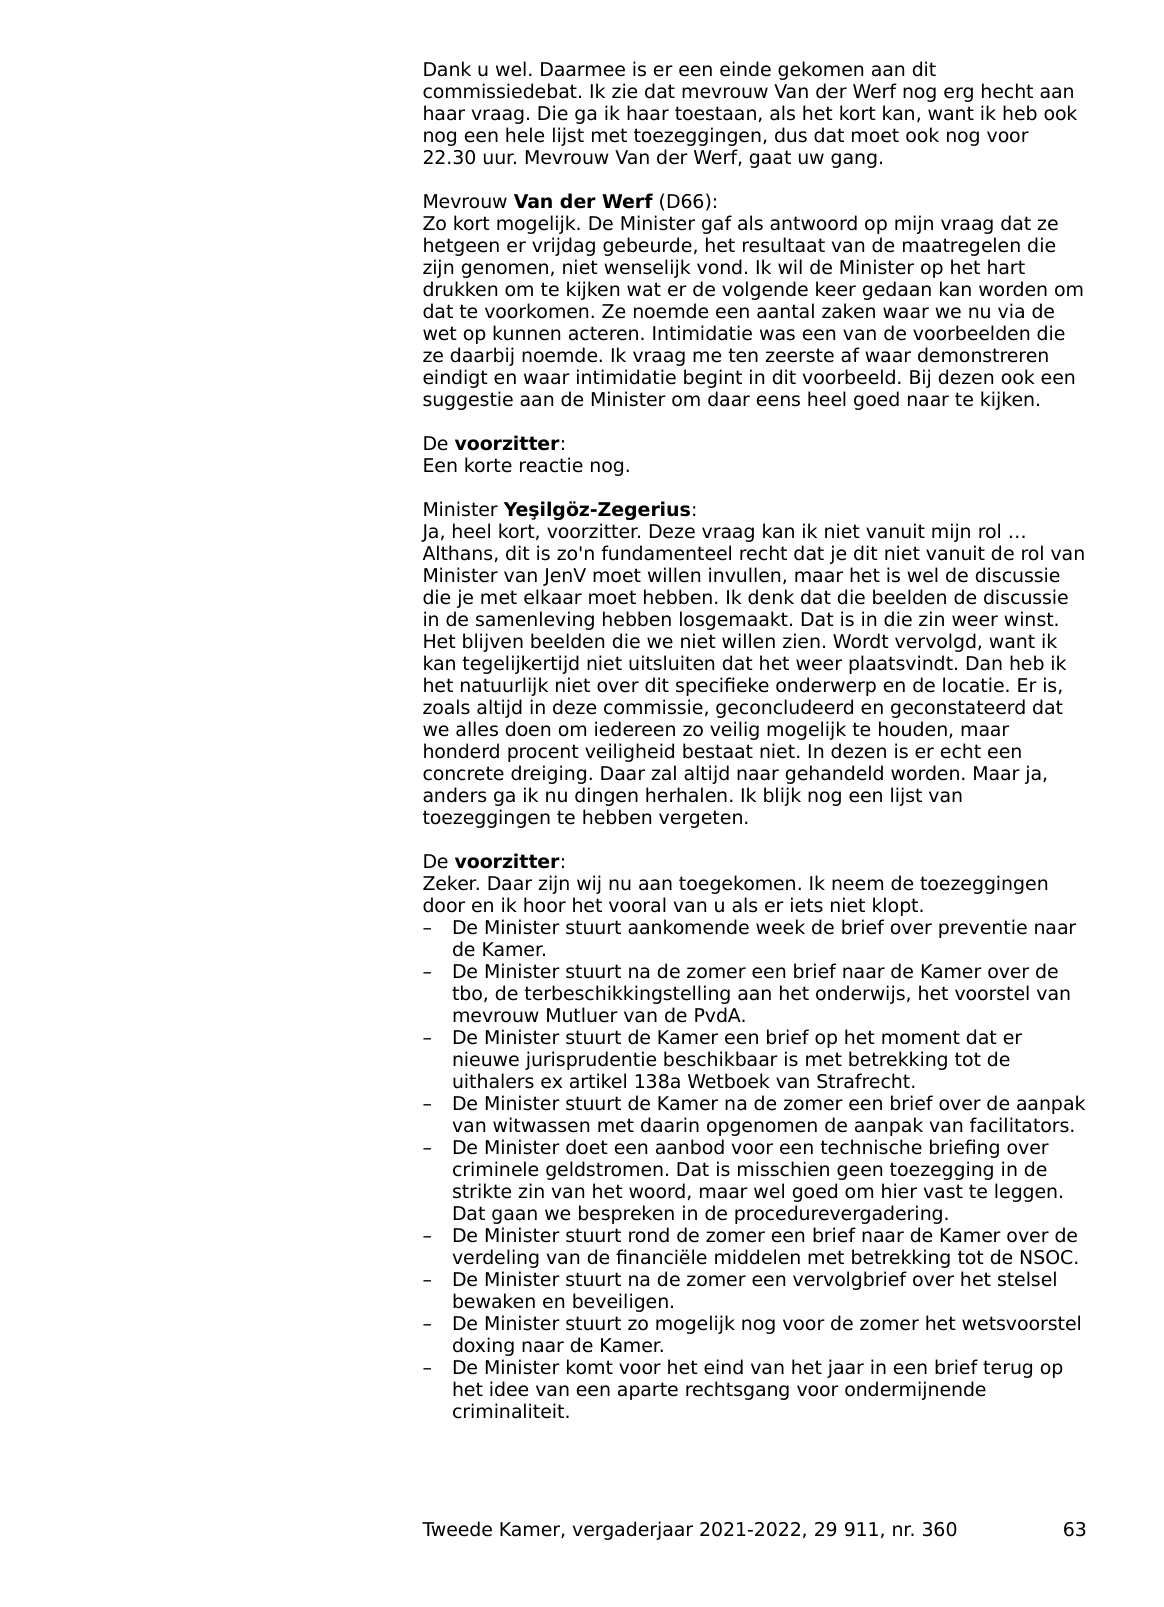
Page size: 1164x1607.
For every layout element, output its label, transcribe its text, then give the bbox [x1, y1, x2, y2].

text Ja, heel kort, voorzitter. Deze vraag kan ik niet vanuit mijn rol … Althans, dit is zo'n fundamenteel recht dat je dit niet vanuit de rol van Minister van JenV moet willen invullen, maar het is wel de discussie die je met elkaar moet hebben. Ik denk dat die beelden de discussie in de samenleving hebben losgemaakt. Dat is in die zin weer winst. Het blijven beelden die we niet willen zien. Wordt vervolgd, want ik kan tegelijkertijd niet uitsluiten dat het weer plaatsvindt. Dan heb ik het natuurlijk niet over dit specifieke onderwerp en de locatie. Er is, zoals altijd in deze commissie, geconcludeerd en geconstateerd dat we alles doen om iedereen zo veilig mogelijk te houden, maar honderd procent veiligheid bestaat niet. In dezen is er echt een concrete dreiging. Daar zal altijd naar gehandeld worden. Maar ja, anders ga ik nu dingen herhalen. Ik blijk nog een lijst van toezeggingen te hebben vergeten. [422, 521, 1087, 829]
text Zeker. Daar zijn wij nu aan toegekomen. Ik neem de toezeggingen door en ik hoor het vooral van u als er iets niet klopt. [422, 873, 1087, 917]
text – De Minister stuurt aankomende week de brief over preventie naar de Kamer. [422, 917, 1087, 961]
text Een korte reactie nog. [422, 455, 1087, 477]
text Zo kort mogelijk. De Minister gaf als antwoord op mijn vraag dat ze hetgeen er vrijdag gebeurde, het resultaat van de maatregelen die zijn genomen, niet wenselijk vond. Ik wil de Minister op het hart drukken om te kijken wat er de volgende keer gedaan kan worden om dat te voorkomen. Ze noemde een aantal zaken waar we nu via de wet op kunnen acteren. Intimidatie was een van de voorbeelden die ze daarbij noemde. Ik vraag me ten zeerste af waar demonstreren eindigt en waar intimidatie begint in dit voorbeeld. Bij dezen ook een suggestie aan de Minister om daar eens heel goed naar te kijken. [422, 213, 1087, 411]
text – De Minister stuurt de Kamer een brief op het moment dat er nieuwe jurisprudentie beschikbaar is met betrekking tot de uithalers ex artikel 138a Wetboek van Strafrecht. [422, 1027, 1087, 1093]
text – De Minister stuurt zo mogelijk nog voor de zomer het wetsvoorstel doxing naar de Kamer. [422, 1313, 1087, 1357]
text Dank u wel. Daarmee is er een einde gekomen aan dit commissiedebat. Ik zie dat mevrouw Van der Werf nog erg hecht aan haar vraag. Die ga ik haar toestaan, als het kort kan, want ik heb ook nog een hele lijst met toezeggingen, dus dat moet ook nog voor 22.30 uur. Mevrouw Van der Werf, gaat uw gang. [422, 59, 1087, 169]
text – De Minister komt voor het eind van het jaar in een brief terug op het idee van een aparte rechtsgang voor ondermijnende criminaliteit. [422, 1357, 1087, 1423]
text – De Minister stuurt na de zomer een brief naar de Kamer over de tbo, de terbeschikkingstelling aan het onderwijs, het voorstel van mevrouw Mutluer van de PvdA. [422, 961, 1087, 1027]
text – De Minister doet een aanbod voor een technische briefing over criminele geldstromen. Dat is misschien geen toezegging in de strikte zin van het woord, maar wel goed om hier vast te leggen. Dat gaan we bespreken in de procedurevergadering. [422, 1137, 1087, 1225]
text De voorzitter: [422, 851, 1087, 873]
text De voorzitter: [422, 433, 1087, 455]
text – De Minister stuurt na de zomer een vervolgbrief over het stelsel bewaken en beveiligen. [422, 1269, 1087, 1313]
text Minister Yeşilgöz-Zegerius: [422, 499, 1087, 521]
text – De Minister stuurt rond de zomer een brief naar de Kamer over de verdeling van de financiële middelen met betrekking tot de NSOC. [422, 1225, 1087, 1269]
text Mevrouw Van der Werf (D66): [422, 191, 1087, 213]
text – De Minister stuurt de Kamer na de zomer een brief over de aanpak van witwassen met daarin opgenomen de aanpak van facilitators. [422, 1093, 1087, 1137]
